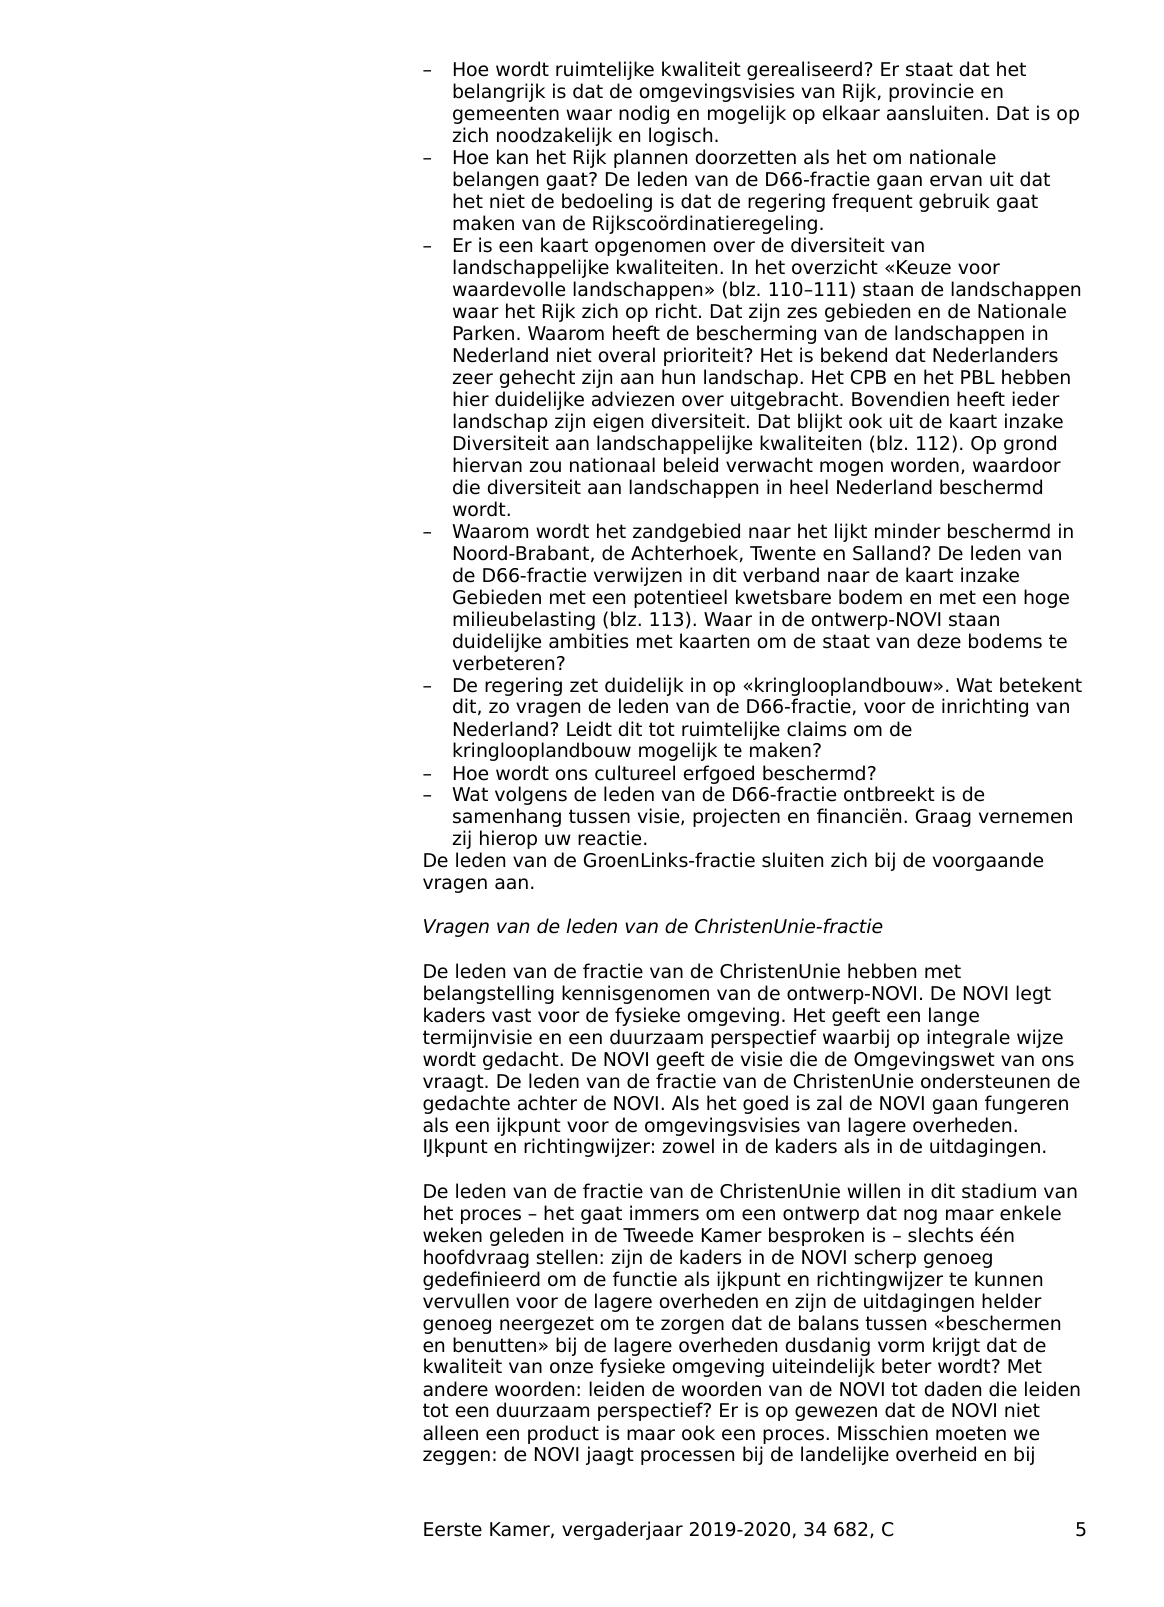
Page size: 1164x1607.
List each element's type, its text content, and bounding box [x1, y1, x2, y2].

subtitle Vragen van de leden van de ChristenUnie-fractie [422, 916, 1087, 938]
text De leden van de fractie van de ChristenUnie hebben met belangstelling kennisgenomen van de ontwerp-NOVI. De NOVI legt kaders vast voor de fysieke omgeving. Het geeft een lange termijnvisie en een duurzaam perspectief waarbij op integrale wijze wordt gedacht. De NOVI geeft de visie die de Omgevingswet van ons vraagt. De leden van de fractie van de ChristenUnie ondersteunen de gedachte achter de NOVI. Als het goed is zal de NOVI gaan fungeren als een ijkpunt voor de omgevingsvisies van lagere overheden. IJkpunt en richtingwijzer: zowel in de kaders als in de uitdagingen. [422, 961, 1087, 1158]
text – Hoe wordt ons cultureel erfgoed beschermd? [422, 762, 1087, 784]
text De leden van de fractie van de ChristenUnie willen in dit stadium van het proces – het gaat immers om een ontwerp dat nog maar enkele weken geleden in de Tweede Kamer besproken is – slechts één hoofdvraag stellen: zijn de kaders in de NOVI scherp genoeg gedefinieerd om de functie als ijkpunt en richtingwijzer te kunnen vervullen voor de lagere overheden en zijn de uitdagingen helder genoeg neergezet om te zorgen dat de balans tussen «beschermen en benutten» bij de lagere overheden dusdanig vorm krijgt dat de kwaliteit van onze fysieke omgeving uiteindelijk beter wordt? Met andere woorden: leiden de woorden van de NOVI tot daden die leiden tot een duurzaam perspectief? Er is op gewezen dat de NOVI niet alleen een product is maar ook een proces. Misschien moeten we zeggen: de NOVI jaagt processen bij de landelijke overheid en bij [422, 1181, 1087, 1466]
text – Hoe kan het Rijk plannen doorzetten als het om nationale belangen gaat? De leden van de D66-fractie gaan ervan uit dat het niet de bedoeling is dat de regering frequent gebruik gaat maken van de Rijkscoördinatieregeling. [422, 147, 1087, 235]
text – Hoe wordt ruimtelijke kwaliteit gerealiseerd? Er staat dat het belangrijk is dat de omgevingsvisies van Rijk, provincie en gemeenten waar nodig en mogelijk op elkaar aansluiten. Dat is op zich noodzakelijk en logisch. [422, 59, 1087, 147]
text – De regering zet duidelijk in op «kringlooplandbouw». Wat betekent dit, zo vragen de leden van de D66-fractie, voor de inrichting van Nederland? Leidt dit tot ruimtelijke claims om de kringlooplandbouw mogelijk te maken? [422, 674, 1087, 762]
text De leden van de GroenLinks-fractie sluiten zich bij de voorgaande vragen aan. [422, 850, 1087, 894]
text – Wat volgens de leden van de D66-fractie ontbreekt is de samenhang tussen visie, projecten en financiën. Graag vernemen zij hierop uw reactie. [422, 784, 1087, 850]
text – Waarom wordt het zandgebied naar het lijkt minder beschermd in Noord-Brabant, de Achterhoek, Twente en Salland? De leden van de D66-fractie verwijzen in dit verband naar de kaart inzake Gebieden met een potentieel kwetsbare bodem en met een hoge milieubelasting (blz. 113). Waar in de ontwerp-NOVI staan duidelijke ambities met kaarten om de staat van deze bodems te verbeteren? [422, 521, 1087, 674]
text – Er is een kaart opgenomen over de diversiteit van landschappelijke kwaliteiten. In het overzicht «Keuze voor waardevolle landschappen» (blz. 110–111) staan de landschappen waar het Rijk zich op richt. Dat zijn zes gebieden en de Nationale Parken. Waarom heeft de bescherming van de landschappen in Nederland niet overal prioriteit? Het is bekend dat Nederlanders zeer gehecht zijn aan hun landschap. Het CPB en het PBL hebben hier duidelijke adviezen over uitgebracht. Bovendien heeft ieder landschap zijn eigen diversiteit. Dat blijkt ook uit de kaart inzake Diversiteit aan landschappelijke kwaliteiten (blz. 112). Op grond hiervan zou nationaal beleid verwacht mogen worden, waardoor die diversiteit aan landschappen in heel Nederland beschermd wordt. [422, 235, 1087, 521]
